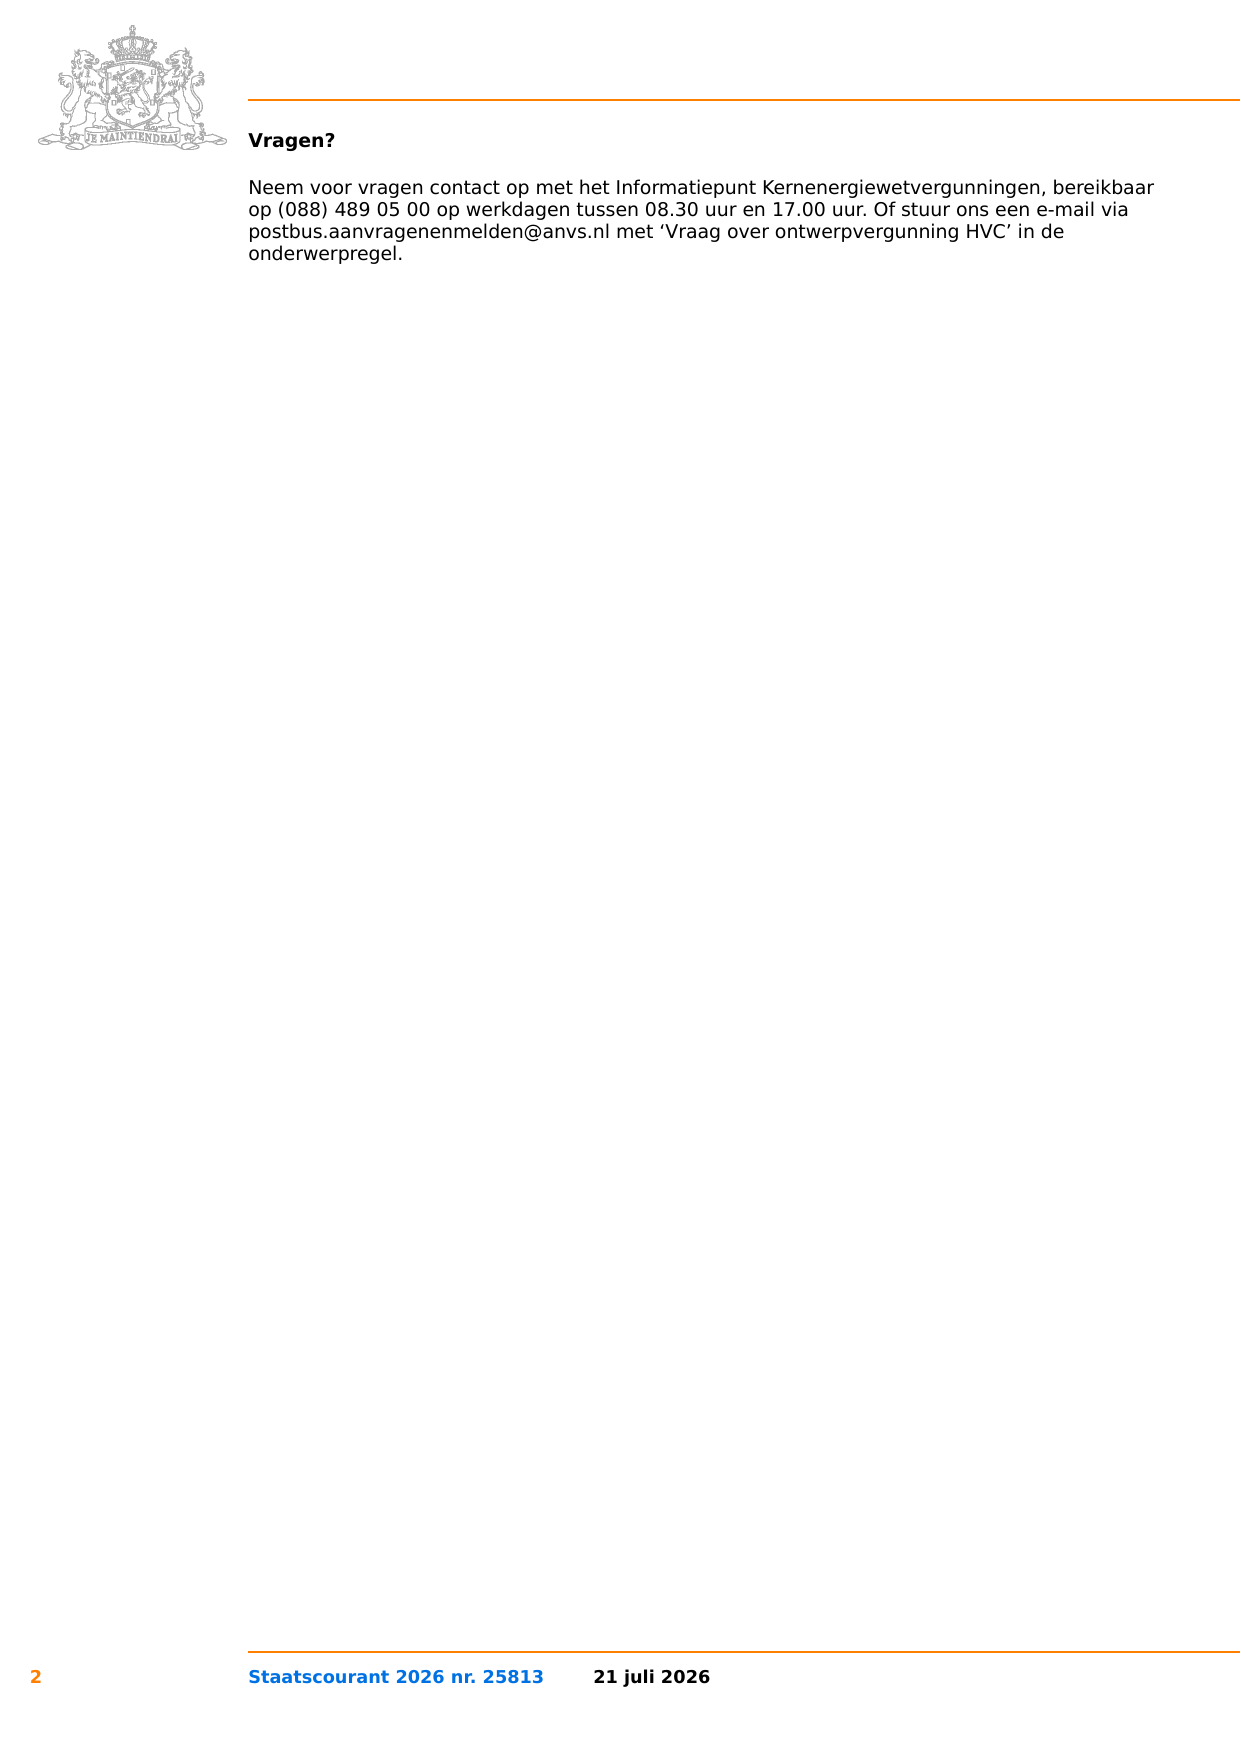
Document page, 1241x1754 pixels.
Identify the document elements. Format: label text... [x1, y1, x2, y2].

picture [38, 25, 227, 150]
text Neem voor vragen contact op met het Informatiepunt Kernenergiewetvergunningen, bereikbaar op (088) 489 05 00 op werkdagen tussen 08.30 uur en 17.00 uur. Of stuur ons een e-mail via postbus.aanvragenenmelden@anvs.nl met ‘Vraag over ontwerpvergunning HVC’ in de onderwerpregel. [248, 177, 1163, 265]
subtitle Vragen? [248, 130, 1163, 152]
